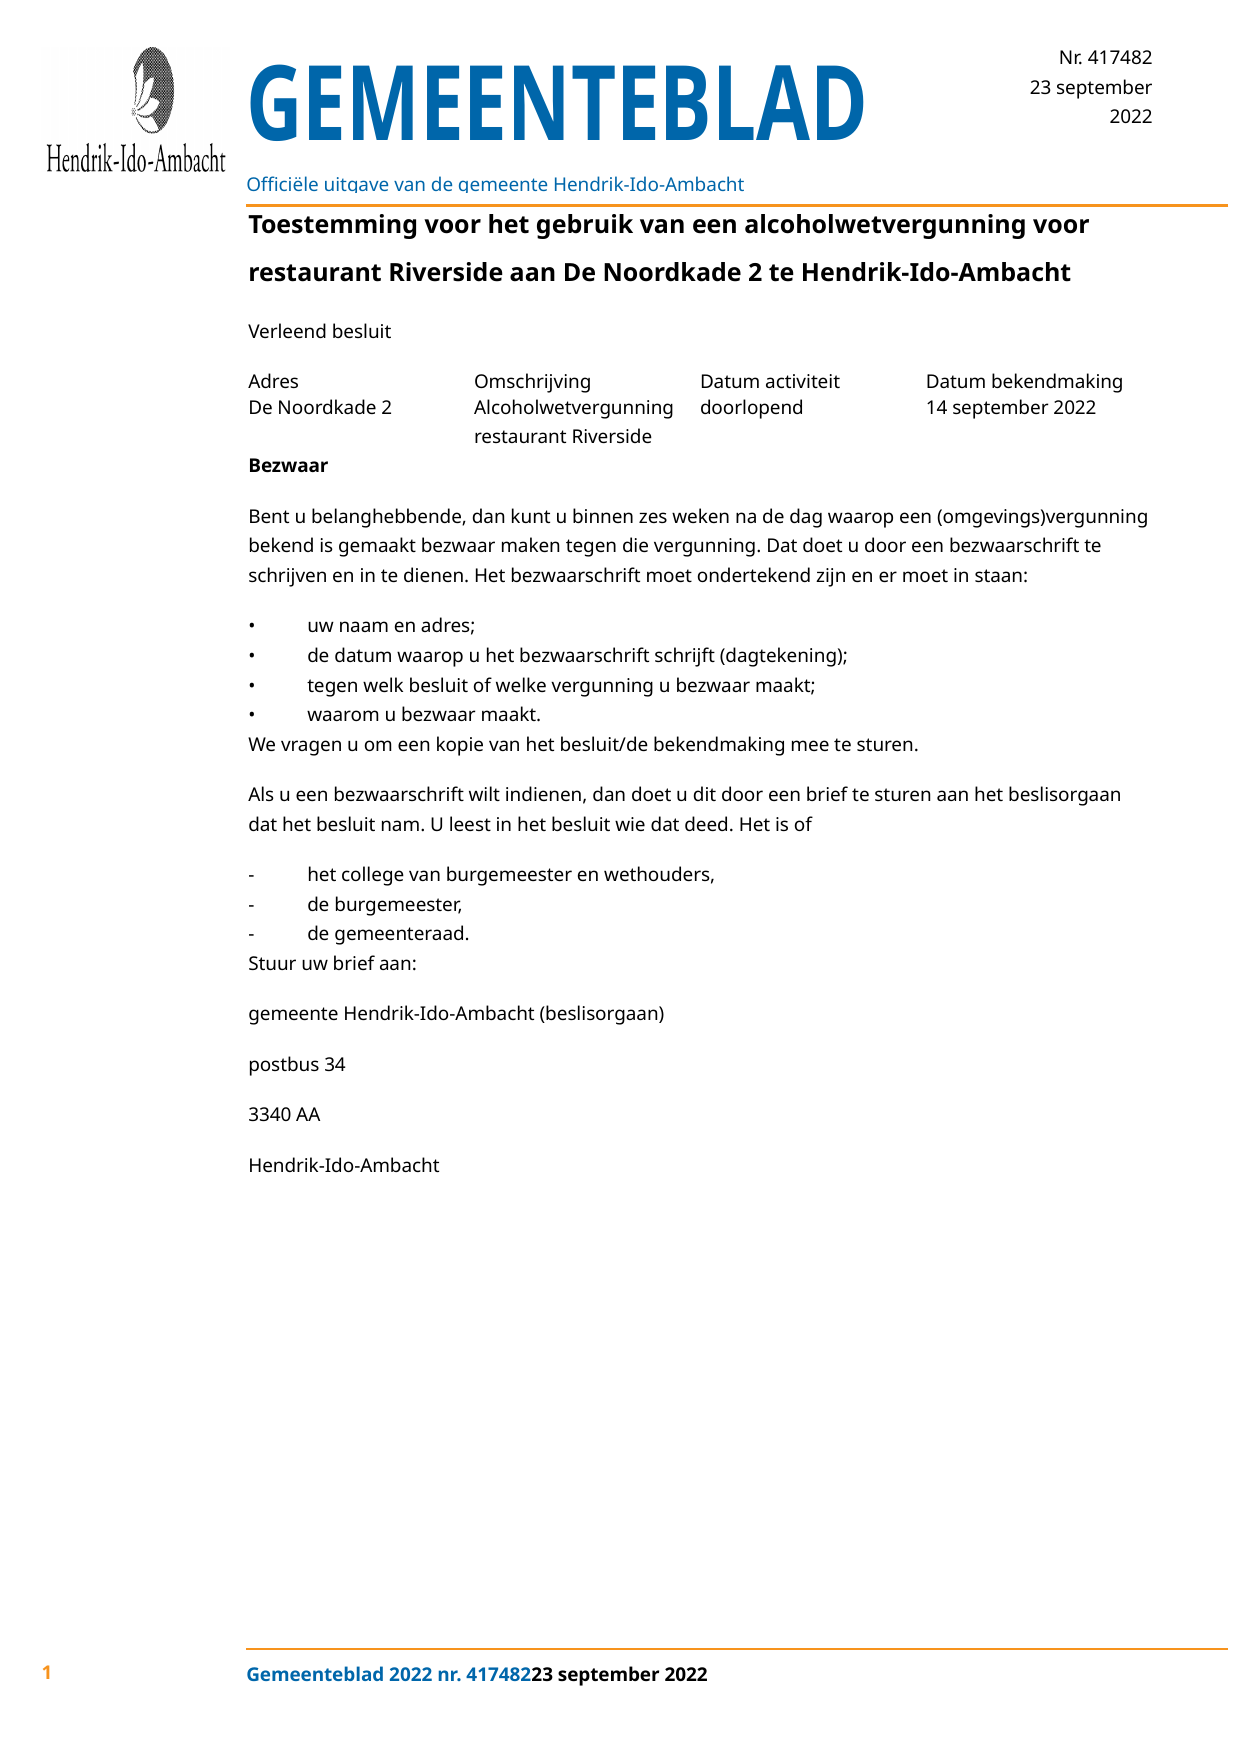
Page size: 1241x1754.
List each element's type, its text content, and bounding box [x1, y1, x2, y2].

list het college van burgemeester en wethouders, [248, 861, 1152, 887]
text We vragen u om een kopie van het besluit/de bekendmaking mee te sturen. [248, 731, 1152, 757]
list uw naam en adres; [248, 613, 1152, 638]
text Hendrik-Ido-Ambacht [248, 1152, 1152, 1178]
text postbus 34 [248, 1051, 1152, 1077]
text Toestemming voor het gebruik van een alcoholwetvergunning voor restaurant Riverside aan De Noordkade 2 te Hendrik-Ido-Ambacht [248, 207, 1152, 288]
table_header Omschrijving [474, 369, 700, 394]
text Bezwaar [248, 453, 1152, 478]
table_header Datum activiteit [700, 369, 926, 394]
list de gemeenteraad. [248, 921, 1152, 946]
table_cell Alcoholwetvergunning restaurant Riverside [474, 394, 700, 449]
list tegen welk besluit of welke vergunning u bezwaar maakt; [248, 672, 1152, 698]
text 3340 AA [248, 1101, 1152, 1127]
table_cell doorlopend [700, 394, 926, 449]
text gemeente Hendrik-Ido-Ambacht (beslisorgaan) [248, 1001, 1152, 1026]
text Als u een bezwaarschrift wilt indienen, dan doet u dit door een brief te sturen aan het beslisorgaan dat het besluit nam. U leest in het besluit wie dat deed. Het is of [248, 781, 1152, 837]
table_cell De Noordkade 2 [248, 394, 474, 449]
list de burgemeester, [248, 891, 1152, 917]
text Stuur uw brief aan: [248, 950, 1152, 976]
table_header Adres [248, 369, 474, 394]
text Verleend besluit [248, 318, 1152, 344]
list waarom u bezwaar maakt. [248, 701, 1152, 727]
text Bent u belanghebbende, dan kunt u binnen zes weken na de dag waarop een (omgevings)vergunning bekend is gemaakt bezwaar maken tegen die vergunning. Dat doet u door een bezwaarschrift te schrijven en in te dienen. Het bezwaarschrift moet ondertekend zijn en er moet in staan: [248, 503, 1152, 588]
table_cell 14 september 2022 [926, 394, 1152, 449]
table_header Datum bekendmaking [926, 369, 1152, 394]
list de datum waarop u het bezwaarschrift schrijft (dagtekening); [248, 642, 1152, 668]
picture [41, 47, 231, 172]
